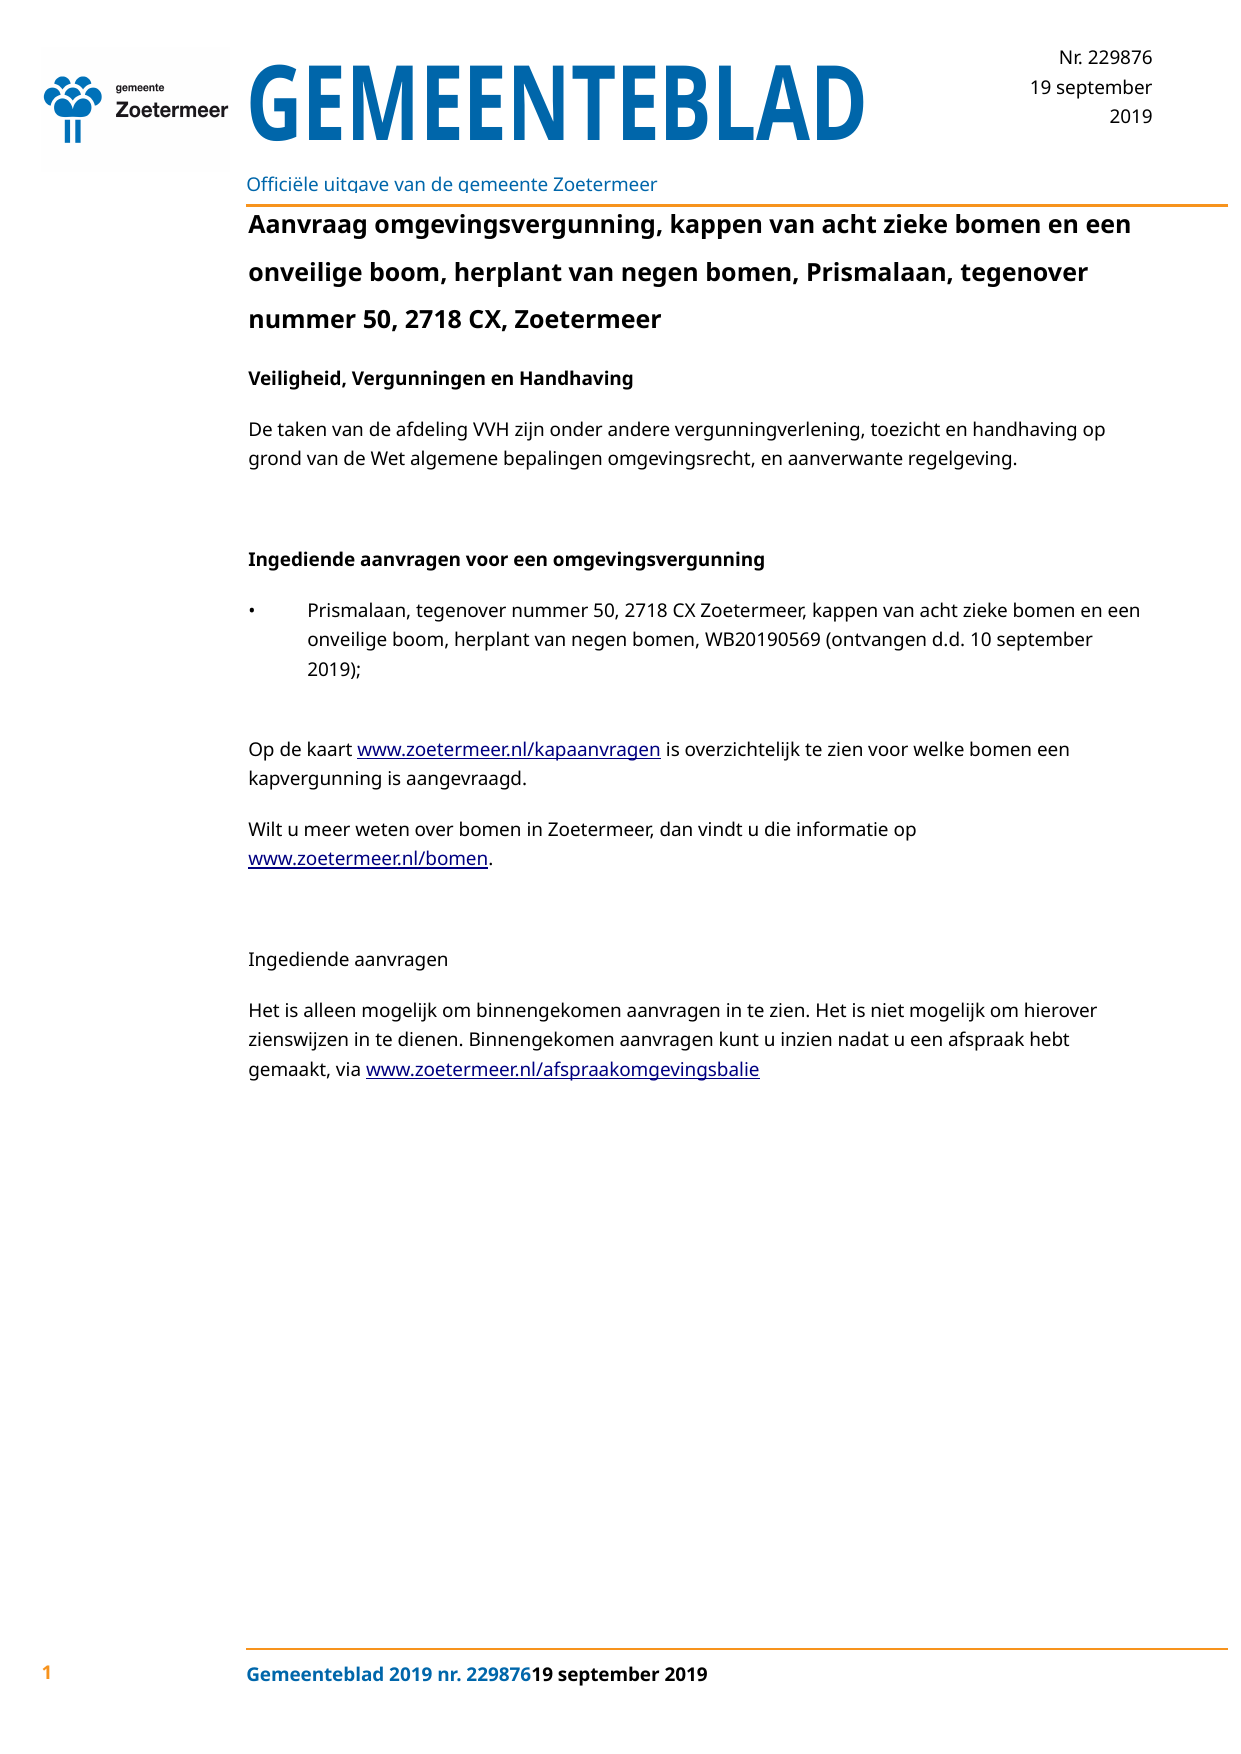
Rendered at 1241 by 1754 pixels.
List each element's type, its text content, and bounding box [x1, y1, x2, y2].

list Prismalaan, tegenover nummer 50, 2718 CX Zoetermeer, kappen van acht zieke bomen en een onveilige boom, herplant van negen bomen, WB20190569 (ontvangen d.d. 10 september 2019); [248, 597, 1152, 682]
picture [41, 47, 231, 172]
text Aanvraag omgevingsvergunning, kappen van acht zieke bomen en een onveilige boom, herplant van negen bomen, Prismalaan, tegenover nummer 50, 2718 CX, Zoetermeer [248, 207, 1152, 336]
text Op de kaart www.zoetermeer.nl/kapaanvragen is overzichtelijk te zien voor welke bomen een kapvergunning is aangevraagd. [248, 736, 1152, 791]
text De taken van de afdeling VVH zijn onder andere vergunningverlening, toezicht en handhaving op grond van de Wet algemene bepalingen omgevingsrecht, en aanverwante regelgeving. [248, 416, 1152, 471]
text Ingediende aanvragen [248, 946, 1152, 972]
text Het is alleen mogelijk om binnengekomen aanvragen in te zien. Het is niet mogelijk om hierover zienswijzen in te dienen. Binnengekomen aanvragen kunt u inzien nadat u een afspraak hebt gemaakt, via www.zoetermeer.nl/afspraakomgevingsbalie [248, 997, 1152, 1082]
text Ingediende aanvragen voor een omgevingsvergunning [248, 546, 1152, 572]
text Wilt u meer weten over bomen in Zoetermeer, dan vindt u die informatie op www.zoetermeer.nl/bomen. [248, 816, 1152, 871]
text Veiligheid, Vergunningen en Handhaving [248, 366, 1152, 391]
